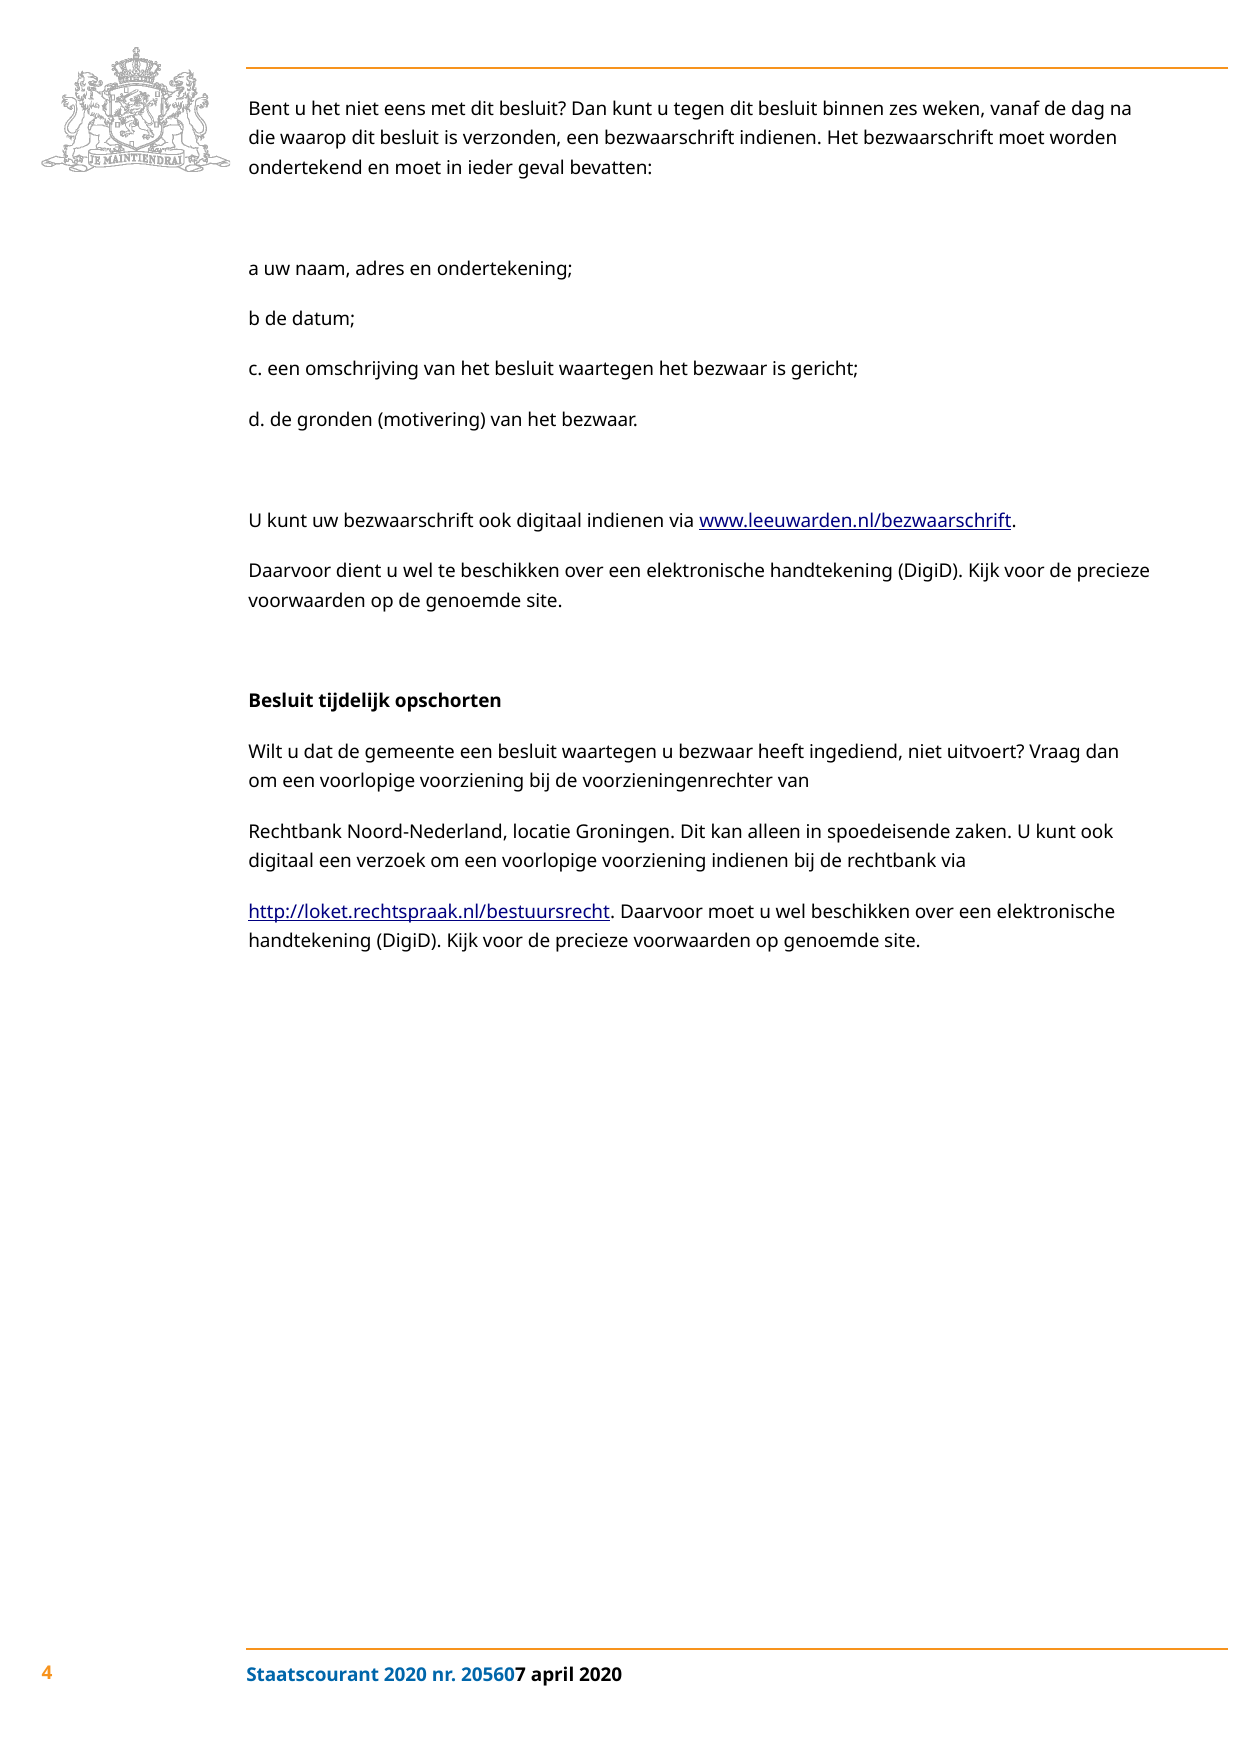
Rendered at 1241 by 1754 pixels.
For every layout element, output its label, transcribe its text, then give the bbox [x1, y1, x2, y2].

text http://loket.rechtspraak.nl/bestuursrecht. Daarvoor moet u wel beschikken over een elektronische handtekening (DigiD). Kijk voor de precieze voorwaarden op genoemde site. [248, 898, 1152, 953]
text d. de gronden (motivering) van het bezwaar. [248, 406, 1152, 432]
text b de datum; [248, 305, 1152, 331]
text Wilt u dat de gemeente een besluit waartegen u bezwaar heeft ingediend, niet uitvoert? Vraag dan om een voorlopige voorziening bij de voorzieningenrechter van [248, 738, 1152, 793]
text c. een omschrijving van het besluit waartegen het bezwaar is gericht; [248, 356, 1152, 381]
text Besluit tijdelijk opschorten [248, 688, 1152, 713]
picture [41, 47, 231, 172]
text Rechtbank Noord-Nederland, locatie Groningen. Dit kan alleen in spoedeisende zaken. U kunt ook digitaal een verzoek om een voorlopige voorziening indienen bij de rechtbank via [248, 818, 1152, 873]
text a uw naam, adres en ondertekening; [248, 255, 1152, 281]
text U kunt uw bezwaarschrift ook digitaal indienen via www.leeuwarden.nl/bezwaarschrift. [248, 507, 1152, 533]
text Bent u het niet eens met dit besluit? Dan kunt u tegen dit besluit binnen zes weken, vanaf de dag na die waarop dit besluit is verzonden, een bezwaarschrift indienen. Het bezwaarschrift moet worden ondertekend en moet in ieder geval bevatten: [248, 95, 1152, 180]
text Daarvoor dient u wel te beschikken over een elektronische handtekening (DigiD). Kijk voor de precieze voorwaarden op de genoemde site. [248, 557, 1152, 613]
